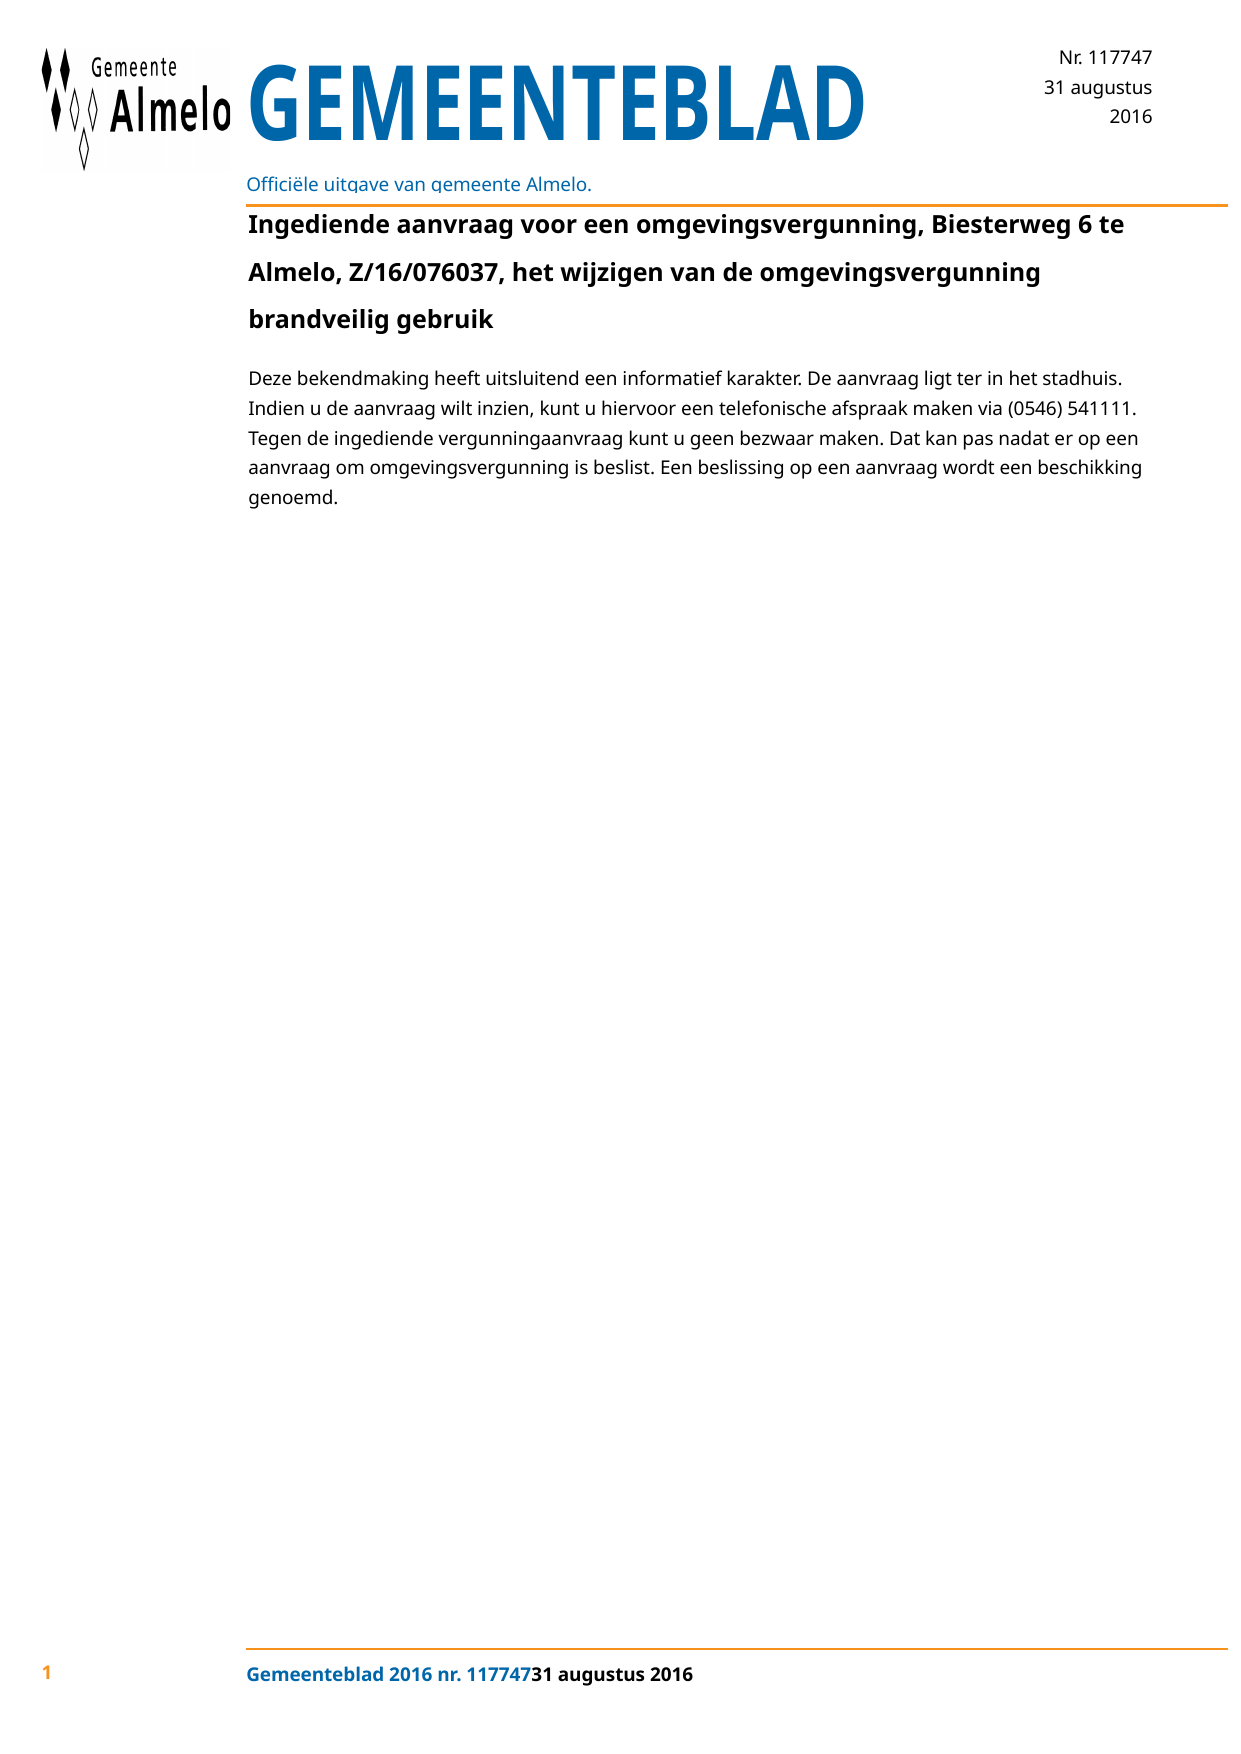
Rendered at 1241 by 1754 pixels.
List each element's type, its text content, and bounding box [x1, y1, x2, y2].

text Ingediende aanvraag voor een omgevingsvergunning, Biesterweg 6 te Almelo, Z/16/076037, het wijzigen van de omgevingsvergunning brandveilig gebruik [248, 207, 1152, 336]
text Deze bekendmaking heeft uitsluitend een informatief karakter. De aanvraag ligt ter in het stadhuis. Indien u de aanvraag wilt inzien, kunt u hiervoor een telefonische afspraak maken via (0546) 541111. Tegen de ingediende vergunningaanvraag kunt u geen bezwaar maken. Dat kan pas nadat er op een aanvraag om omgevingsvergunning is beslist. Een beslissing op een aanvraag wordt een beschikking genoemd. [248, 366, 1152, 509]
picture [41, 47, 231, 172]
